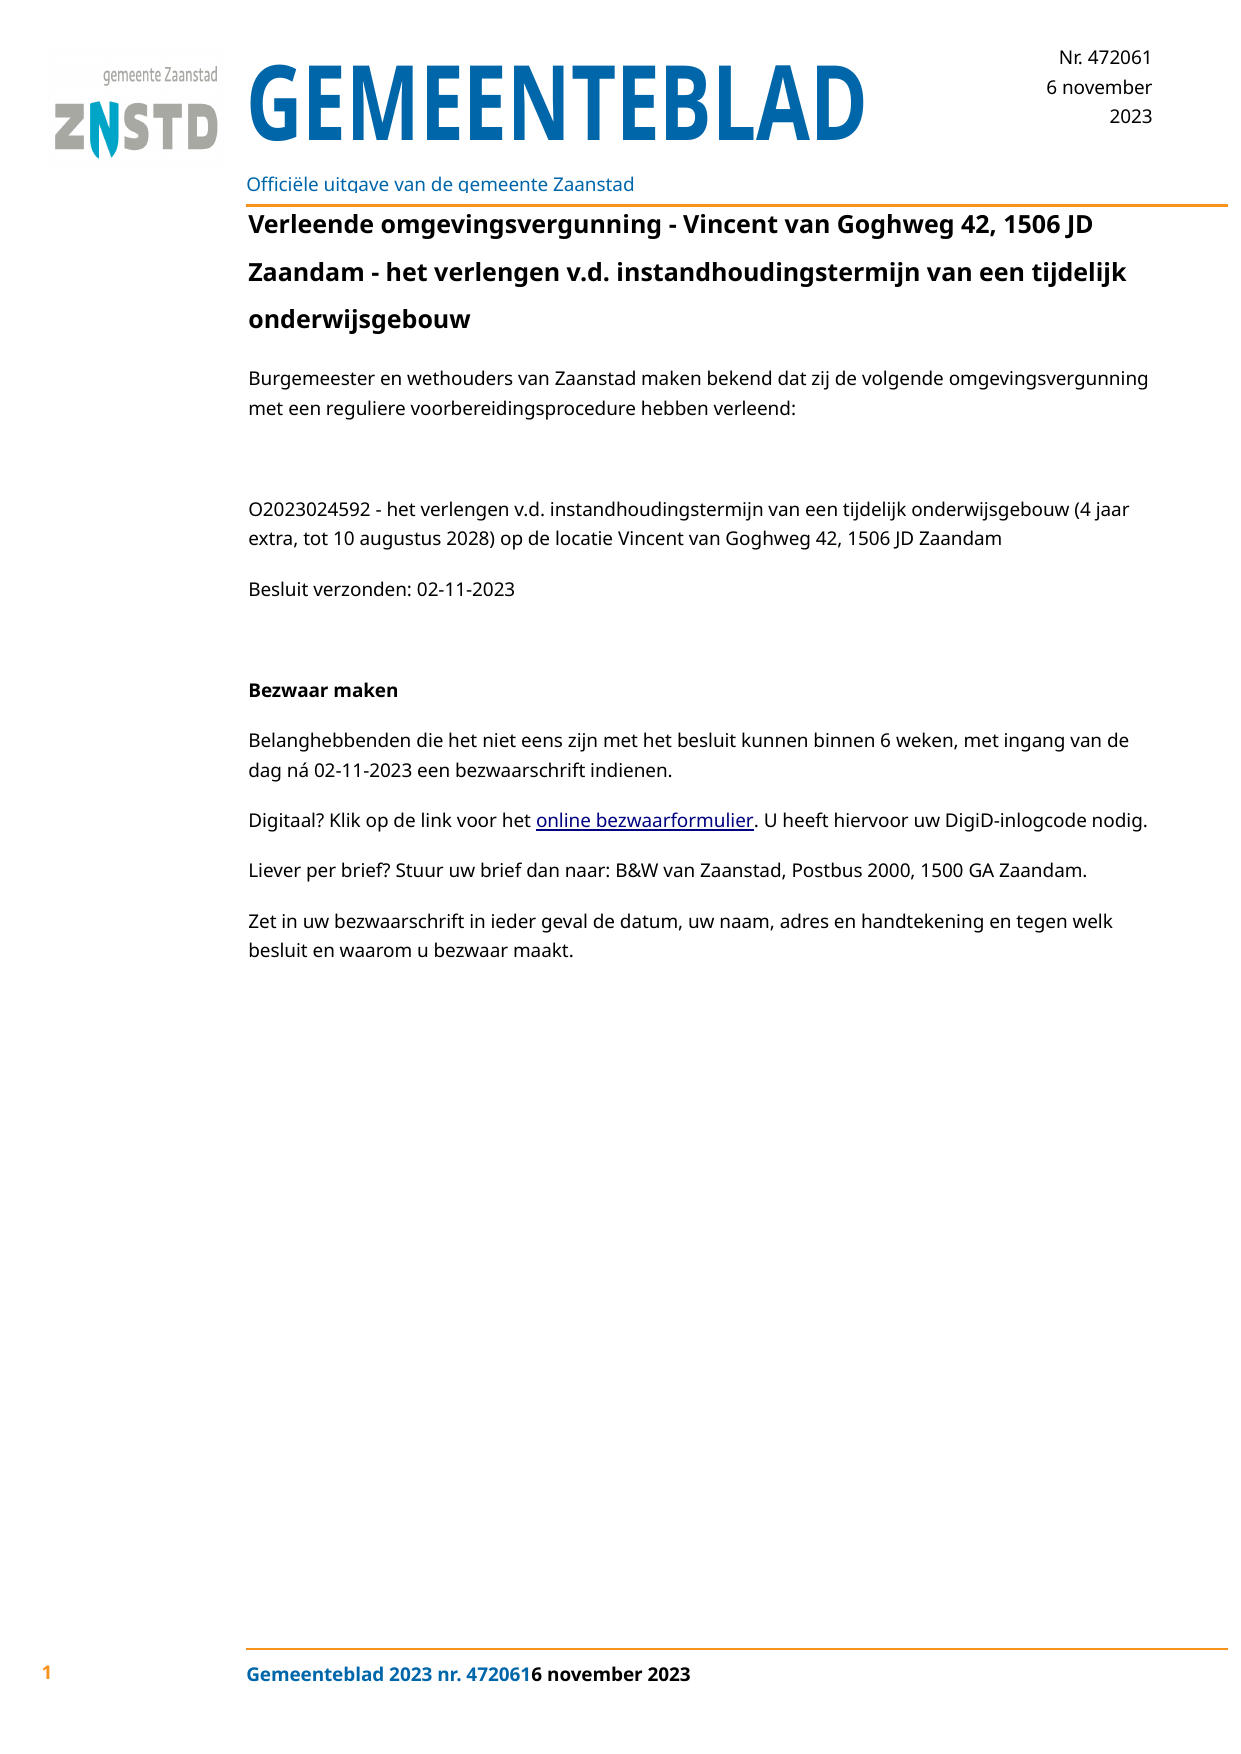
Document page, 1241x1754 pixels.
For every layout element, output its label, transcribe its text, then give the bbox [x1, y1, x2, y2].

text Liever per brief? Stuur uw brief dan naar: B&W van Zaanstad, Postbus 2000, 1500 GA Zaandam. [248, 858, 1152, 883]
text Bezwaar maken [248, 677, 1152, 702]
text Burgemeester en wethouders van Zaanstad maken bekend dat zij de volgende omgevingsvergunning met een reguliere voorbereidingsprocedure hebben verleend: [248, 366, 1152, 421]
text Digitaal? Klik op de link voor het online bezwaarformulier. U heeft hiervoor uw DigiD-inlogcode nodig. [248, 807, 1152, 833]
text Belanghebbenden die het niet eens zijn met het besluit kunnen binnen 6 weken, met ingang van de dag ná 02-11-2023 een bezwaarschrift indienen. [248, 727, 1152, 782]
picture [41, 47, 231, 172]
text O2023024592 - het verlengen v.d. instandhoudingstermijn van een tijdelijk onderwijsgebouw (4 jaar extra, tot 10 augustus 2028) op de locatie Vincent van Goghweg 42, 1506 JD Zaandam [248, 496, 1152, 551]
text Besluit verzonden: 02-11-2023 [248, 576, 1152, 602]
text Verleende omgevingsvergunning - Vincent van Goghweg 42, 1506 JD Zaandam - het verlengen v.d. instandhoudingstermijn van een tijdelijk onderwijsgebouw [248, 207, 1152, 336]
text Zet in uw bezwaarschrift in ieder geval de datum, uw naam, adres en handtekening en tegen welk besluit en waarom u bezwaar maakt. [248, 908, 1152, 963]
